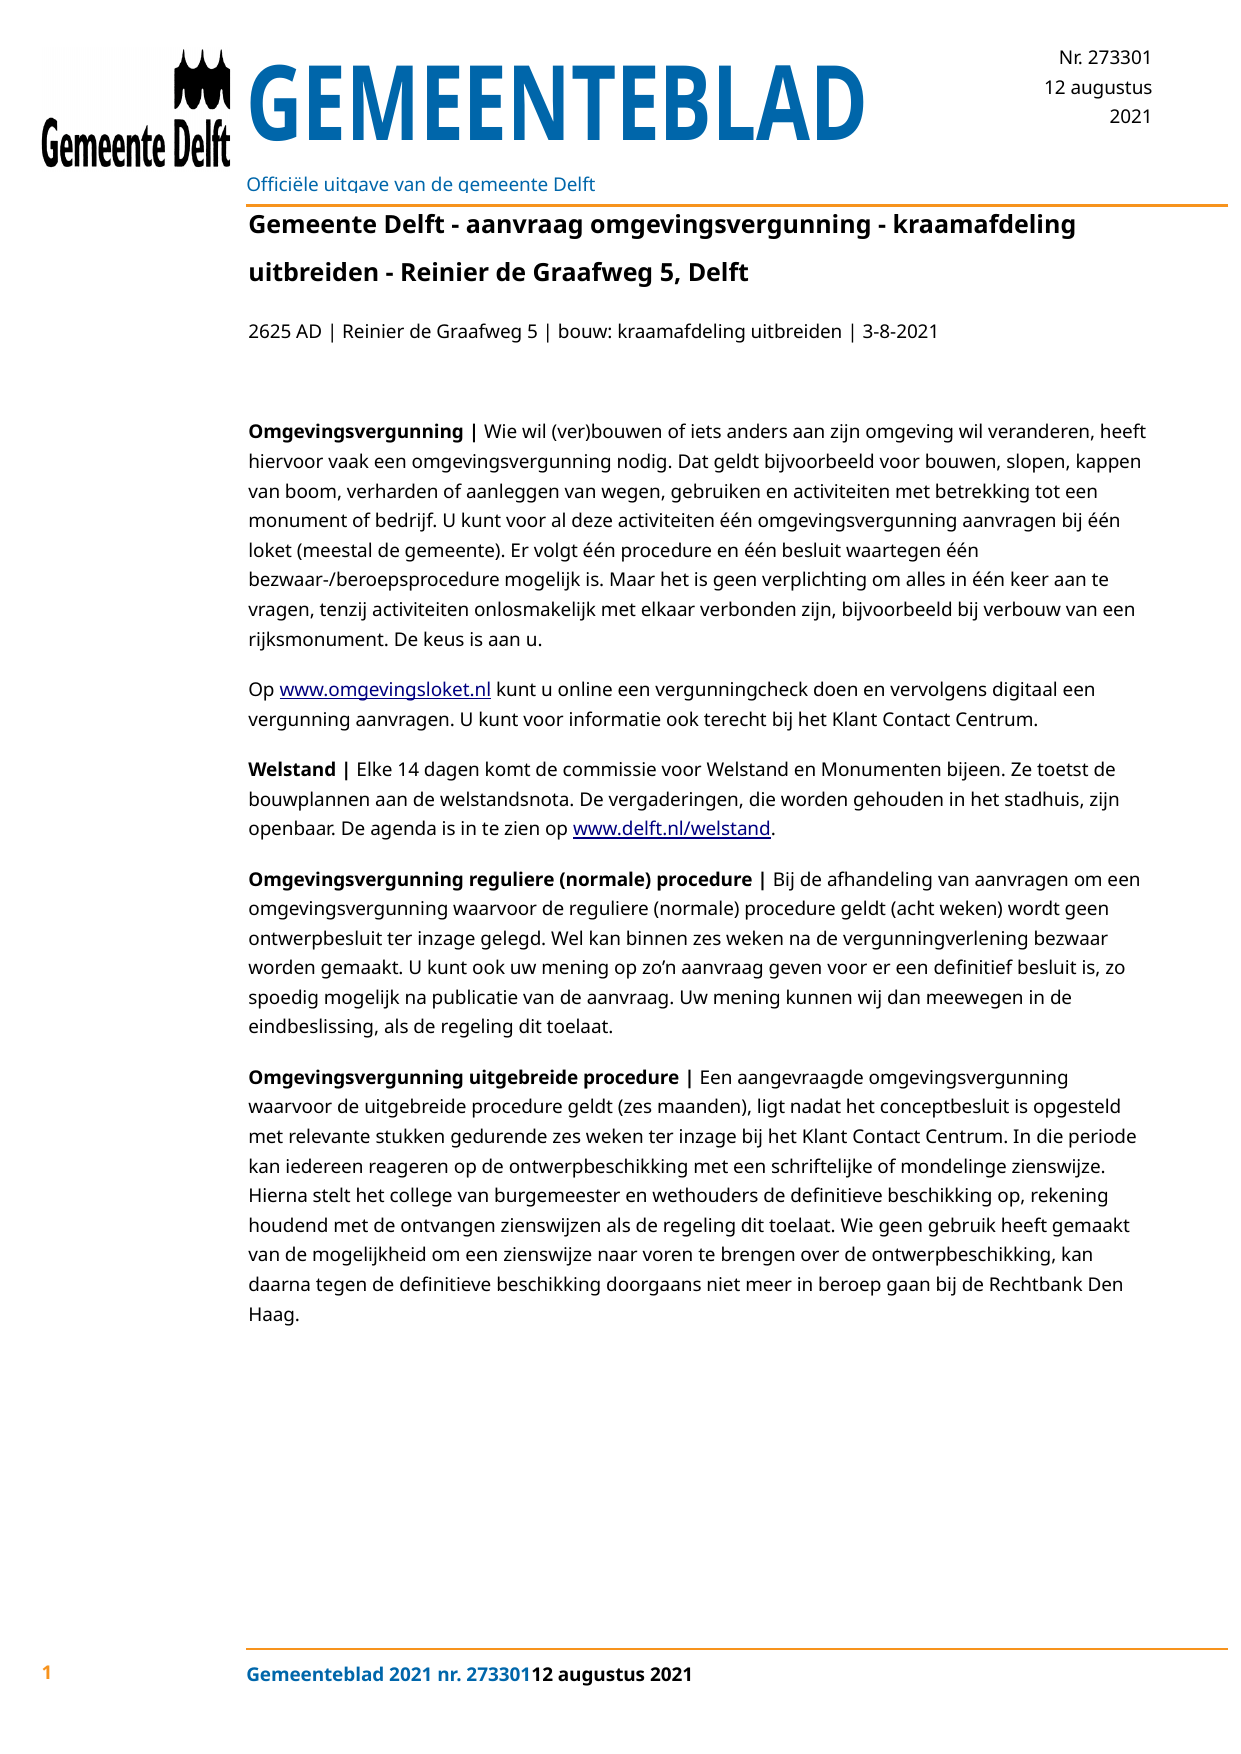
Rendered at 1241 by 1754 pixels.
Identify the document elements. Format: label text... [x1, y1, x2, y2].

text Omgevingsvergunning reguliere (normale) procedure | Bij de afhandeling van aanvragen om een omgevingsvergunning waarvoor de reguliere (normale) procedure geldt (acht weken) wordt geen ontwerpbesluit ter inzage gelegd. Wel kan binnen zes weken na de vergunningverlening bezwaar worden gemaakt. U kunt ook uw mening op zo’n aanvraag geven voor er een definitief besluit is, zo spoedig mogelijk na publicatie van de aanvraag. Uw mening kunnen wij dan meewegen in de eindbeslissing, als de regeling dit toelaat. [248, 866, 1152, 1039]
picture [41, 47, 231, 172]
text Omgevingsvergunning uitgebreide procedure | Een aangevraagde omgevingsvergunning waarvoor de uitgebreide procedure geldt (zes maanden), ligt nadat het conceptbesluit is opgesteld met relevante stukken gedurende zes weken ter inzage bij het Klant Contact Centrum. In die periode kan iedereen reageren op de ontwerpbeschikking met een schriftelijke of mondelinge zienswijze. Hierna stelt het college van burgemeester en wethouders de definitieve beschikking op, rekening houdend met de ontvangen zienswijzen als de regeling dit toelaat. Wie geen gebruik heeft gemaakt van de mogelijkheid om een zienswijze naar voren te brengen over de ontwerpbeschikking, kan daarna tegen de definitieve beschikking doorgaans niet meer in beroep gaan bij de Rechtbank Den Haag. [248, 1064, 1152, 1327]
text Omgevingsvergunning | Wie wil (ver)bouwen of iets anders aan zijn omgeving wil veranderen, heeft hiervoor vaak een omgevingsvergunning nodig. Dat geldt bijvoorbeeld voor bouwen, slopen, kappen van boom, verharden of aanleggen van wegen, gebruiken en activiteiten met betrekking tot een monument of bedrijf. U kunt voor al deze activiteiten één omgevingsvergunning aanvragen bij één loket (meestal de gemeente). Er volgt één procedure en één besluit waartegen één bezwaar-/beroepsprocedure mogelijk is. Maar het is geen verplichting om alles in één keer aan te vragen, tenzij activiteiten onlosmakelijk met elkaar verbonden zijn, bijvoorbeeld bij verbouw van een rijksmonument. De keus is aan u. [248, 419, 1152, 652]
text Gemeente Delft - aanvraag omgevingsvergunning - kraamafdeling uitbreiden - Reinier de Graafweg 5, Delft [248, 207, 1152, 288]
text Welstand | Elke 14 dagen komt de commissie voor Welstand en Monumenten bijeen. Ze toetst de bouwplannen aan de welstandsnota. De vergaderingen, die worden gehouden in het stadhuis, zijn openbaar. De agenda is in te zien op www.delft.nl/welstand. [248, 756, 1152, 841]
text 2625 AD | Reinier de Graafweg 5 | bouw: kraamafdeling uitbreiden | 3-8-2021 [248, 318, 1152, 344]
text Op www.omgevingsloket.nl kunt u online een vergunningcheck doen en vervolgens digitaal een vergunning aanvragen. U kunt voor informatie ook terecht bij het Klant Contact Centrum. [248, 676, 1152, 732]
